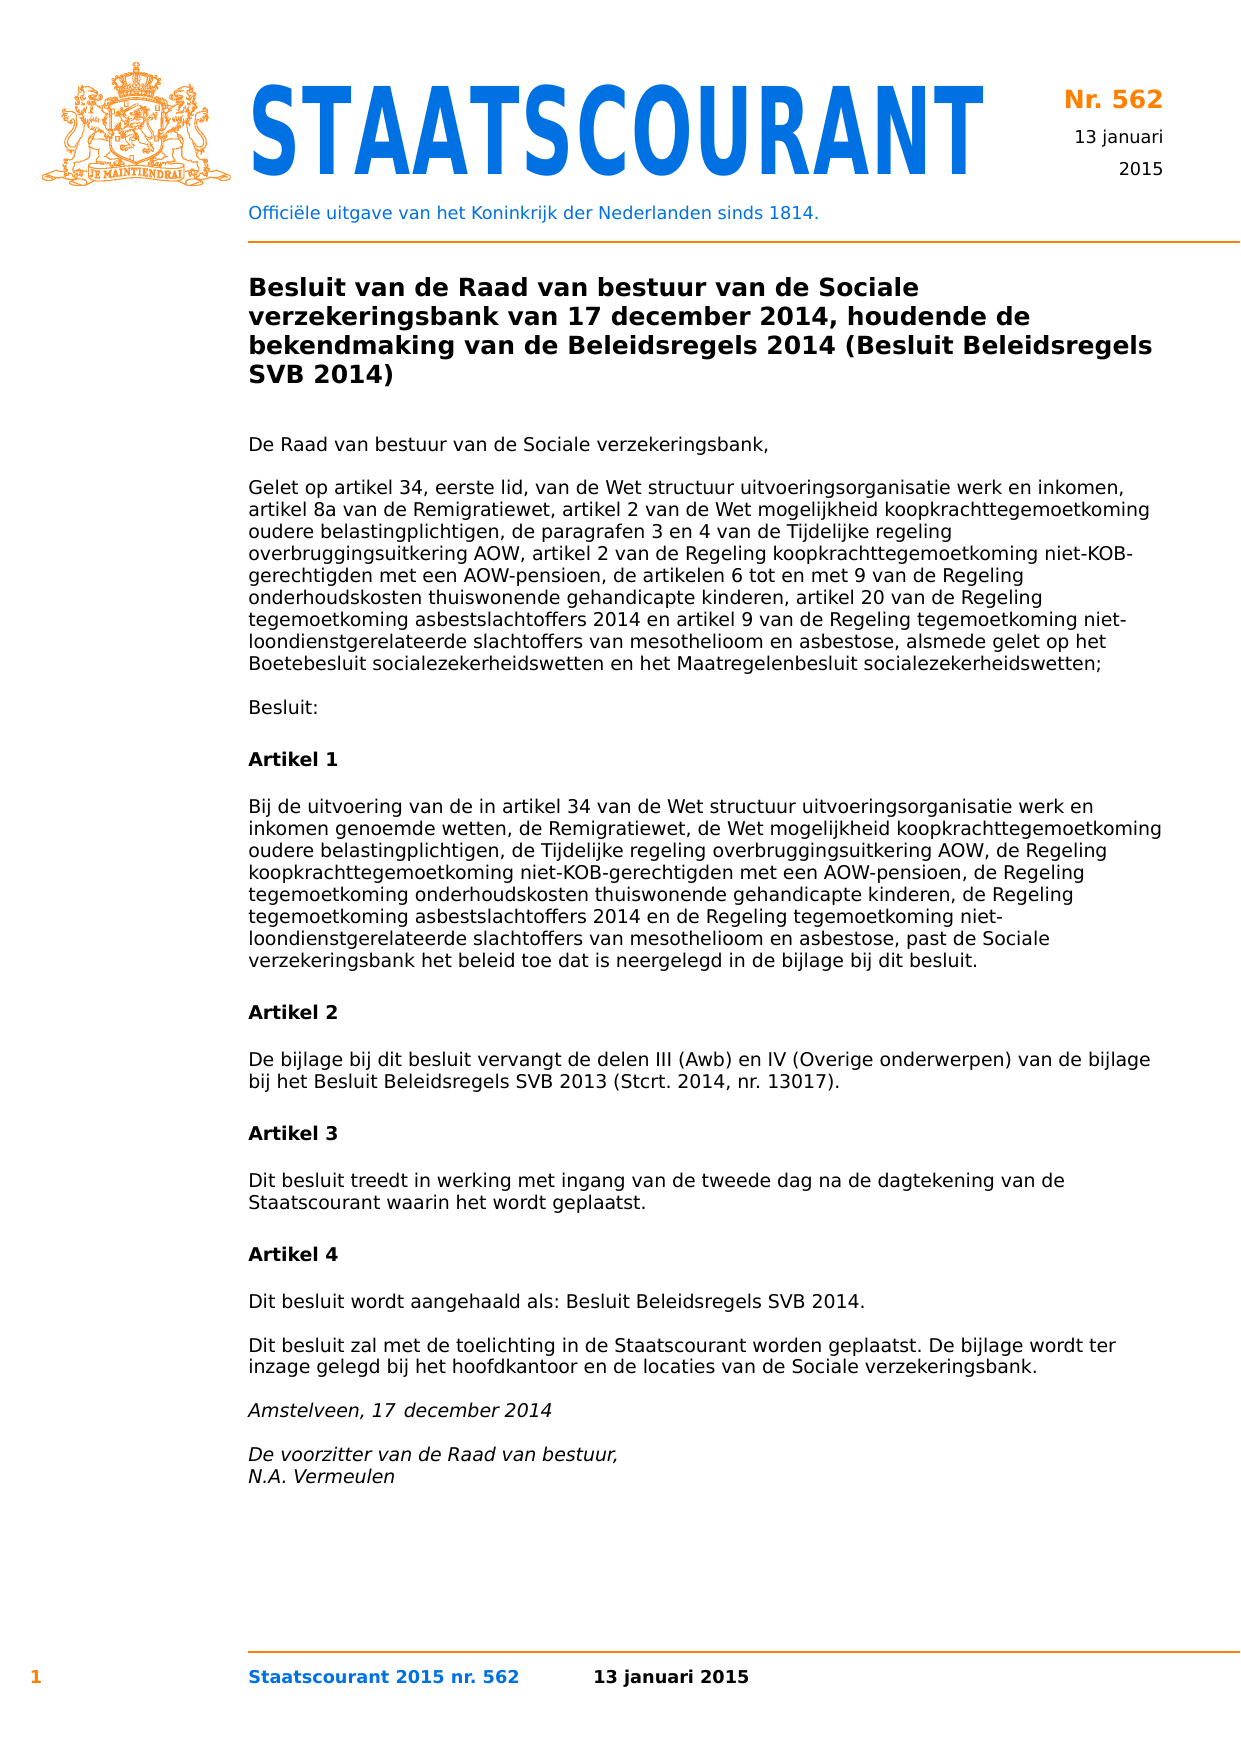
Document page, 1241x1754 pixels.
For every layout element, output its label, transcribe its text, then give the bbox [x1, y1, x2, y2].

text Dit besluit zal met de toelichting in de Staatscourant worden geplaatst. De bijlage wordt ter inzage gelegd bij het hoofdkantoor en de locaties van de Sociale verzekeringsbank. [248, 1334, 1163, 1378]
subtitle Artikel 2 [248, 1002, 1163, 1024]
subtitle Artikel 3 [248, 1123, 1163, 1145]
text De Raad van bestuur van de Sociale verzekeringsbank, [248, 433, 1163, 455]
table_cell 13 januari [998, 121, 1240, 153]
table_header STAATSCOURANT [248, 62, 998, 203]
text Bij de uitvoering van de in artikel 34 van de Wet structuur uitvoeringsorganisatie werk en inkomen genoemde wetten, de Remigratiewet, de Wet mogelijkheid koopkrachttegemoetkoming oudere belastingplichtigen, de Tijdelijke regeling overbruggingsuitkering AOW, de Regeling koopkrachttegemoetkoming niet-KOB-gerechtigden met een AOW-pensioen, de Regeling tegemoetkoming onderhoudskosten thuiswonende gehandicapte kinderen, de Regeling tegemoetkoming asbestslachtoffers 2014 en de Regeling tegemoetkoming niet-loondienstgerelateerde slachtoffers van mesothelioom en asbestose, past de Sociale verzekeringsbank het beleid toe dat is neergelegd in de bijlage bij dit besluit. [248, 796, 1163, 972]
text Besluit: [248, 697, 1163, 719]
text Dit besluit treedt in werking met ingang van de tweede dag na de dagtekening van de Staatscourant waarin het wordt geplaatst. [248, 1170, 1163, 1214]
table_cell 2015 [998, 153, 1240, 203]
subtitle Besluit van de Raad van bestuur van de Sociale verzekeringsbank van 17 december 2014, houdende de bekendmaking van de Beleidsregels 2014 (Besluit Beleidsregels SVB 2014) [248, 273, 1163, 390]
picture [41, 62, 231, 186]
subtitle Artikel 1 [248, 749, 1163, 771]
subtitle Artikel 4 [248, 1244, 1163, 1266]
table_header Nr. 562 [998, 62, 1240, 121]
table_header [25, 62, 248, 241]
table_cell Officiële uitgave van het Koninkrijk der Nederlanden sinds 1814. [248, 203, 1240, 241]
text Dit besluit wordt aangehaald als: Besluit Beleidsregels SVB 2014. [248, 1291, 1163, 1313]
text Gelet op artikel 34, eerste lid, van de Wet structuur uitvoeringsorganisatie werk en inkomen, artikel 8a van de Remigratiewet, artikel 2 van de Wet mogelijkheid koopkrachttegemoetkoming oudere belastingplichtigen, de paragrafen 3 en 4 van de Tijdelijke regeling overbruggingsuitkering AOW, artikel 2 van de Regeling koopkrachttegemoetkoming niet-KOB-gerechtigden met een AOW-pensioen, de artikelen 6 tot en met 9 van de Regeling onderhoudskosten thuiswonende gehandicapte kinderen, artikel 20 van de Regeling tegemoetkoming asbestslachtoffers 2014 en artikel 9 van de Regeling tegemoetkoming niet-loondienstgerelateerde slachtoffers van mesothelioom en asbestose, alsmede gelet op het Boetebesluit socialezekerheidswetten en het Maatregelenbesluit socialezekerheidswetten; [248, 477, 1163, 675]
text De bijlage bij dit besluit vervangt de delen III (Awb) en IV (Overige onderwerpen) van de bijlage bij het Besluit Beleidsregels SVB 2013 (Stcrt. 2014, nr. 13017). [248, 1049, 1163, 1093]
text De voorzitter van de Raad van bestuur, N.A. Vermeulen [248, 1444, 1163, 1488]
text Amstelveen, 17 december 2014 [248, 1400, 1163, 1422]
